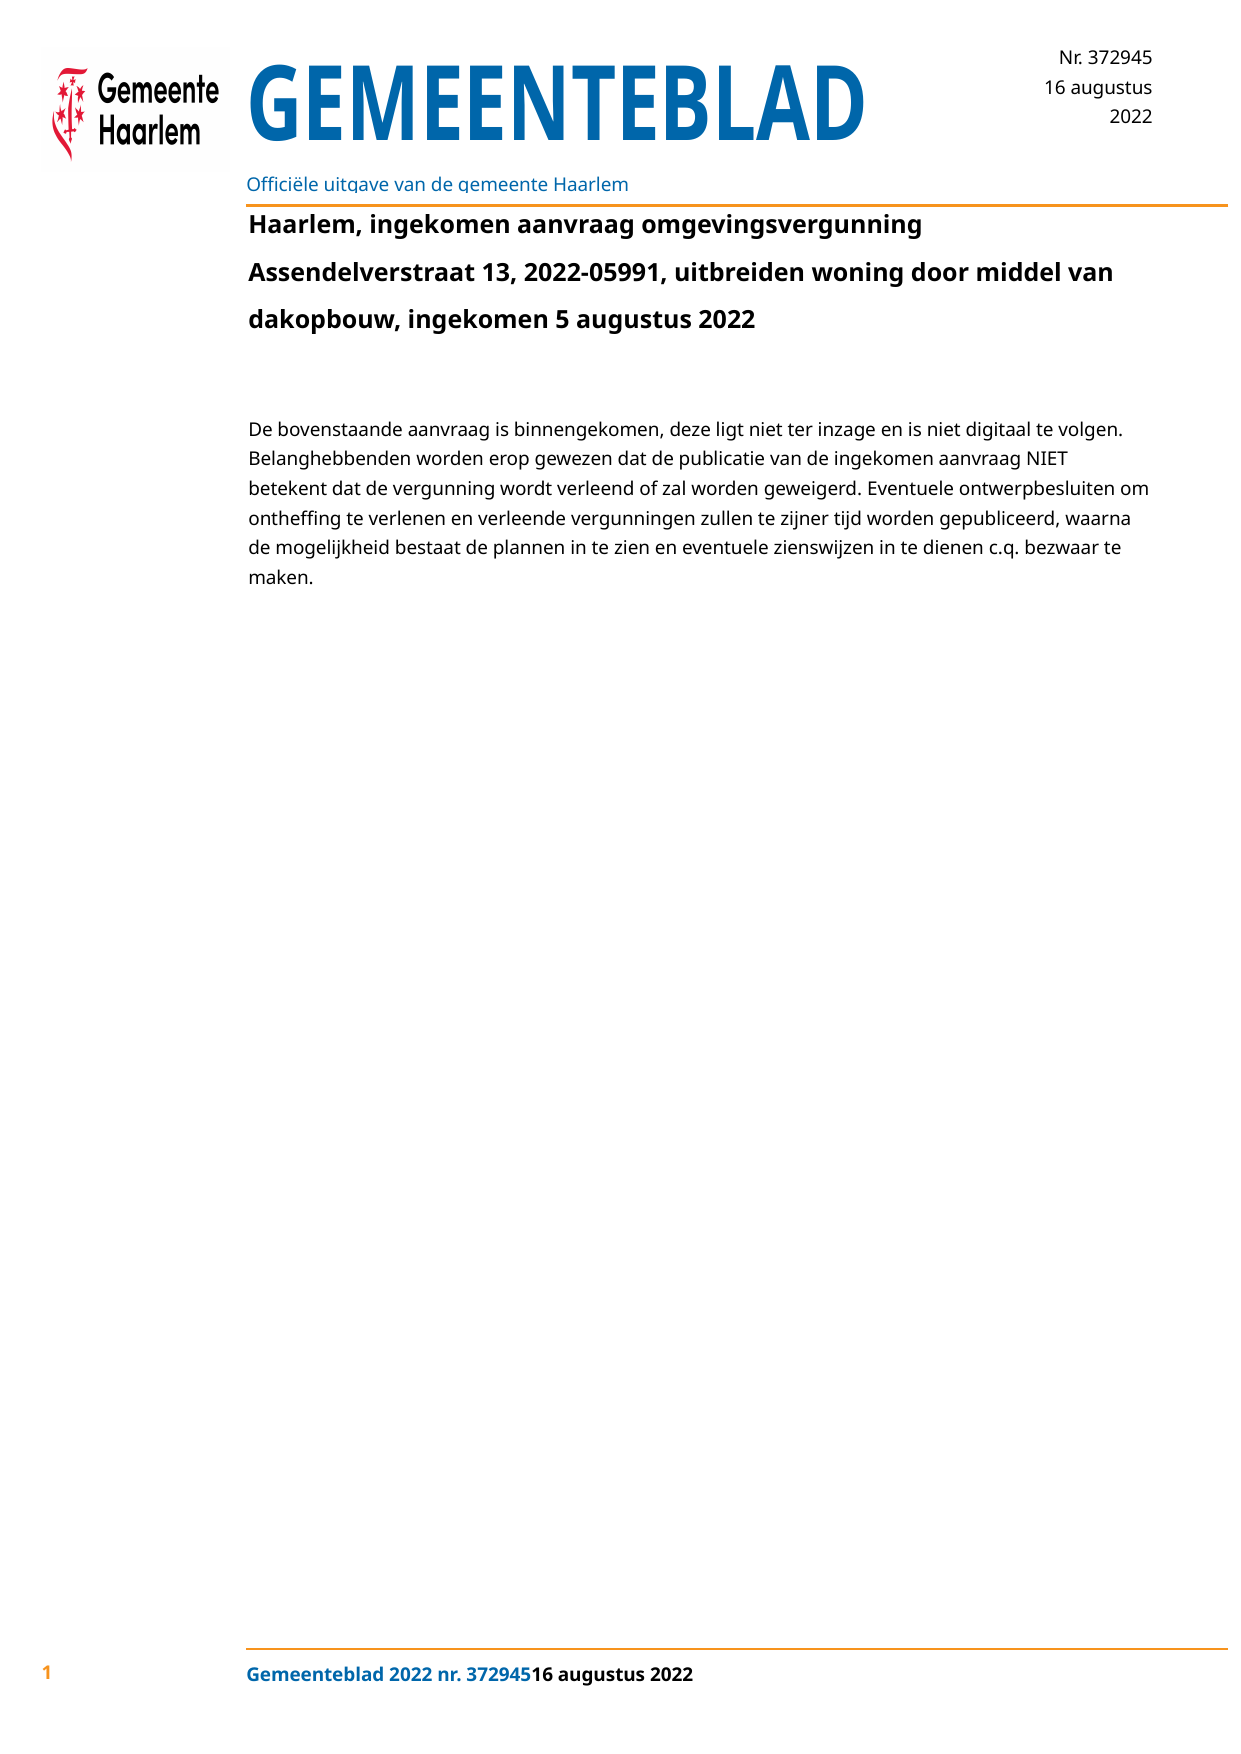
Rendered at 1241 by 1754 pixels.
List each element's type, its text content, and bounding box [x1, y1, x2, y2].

picture [41, 47, 231, 172]
text Haarlem, ingekomen aanvraag omgevingsvergunning Assendelverstraat 13, 2022-05991, uitbreiden woning door middel van dakopbouw, ingekomen 5 augustus 2022 [248, 207, 1152, 336]
text De bovenstaande aanvraag is binnengekomen, deze ligt niet ter inzage en is niet digitaal te volgen. Belanghebbenden worden erop gewezen dat de publicatie van de ingekomen aanvraag NIET betekent dat de vergunning wordt verleend of zal worden geweigerd. Eventuele ontwerpbesluiten om ontheffing te verlenen en verleende vergunningen zullen te zijner tijd worden gepubliceerd, waarna de mogelijkheid bestaat de plannen in te zien en eventuele zienswijzen in te dienen c.q. bezwaar te maken. [248, 416, 1152, 589]
